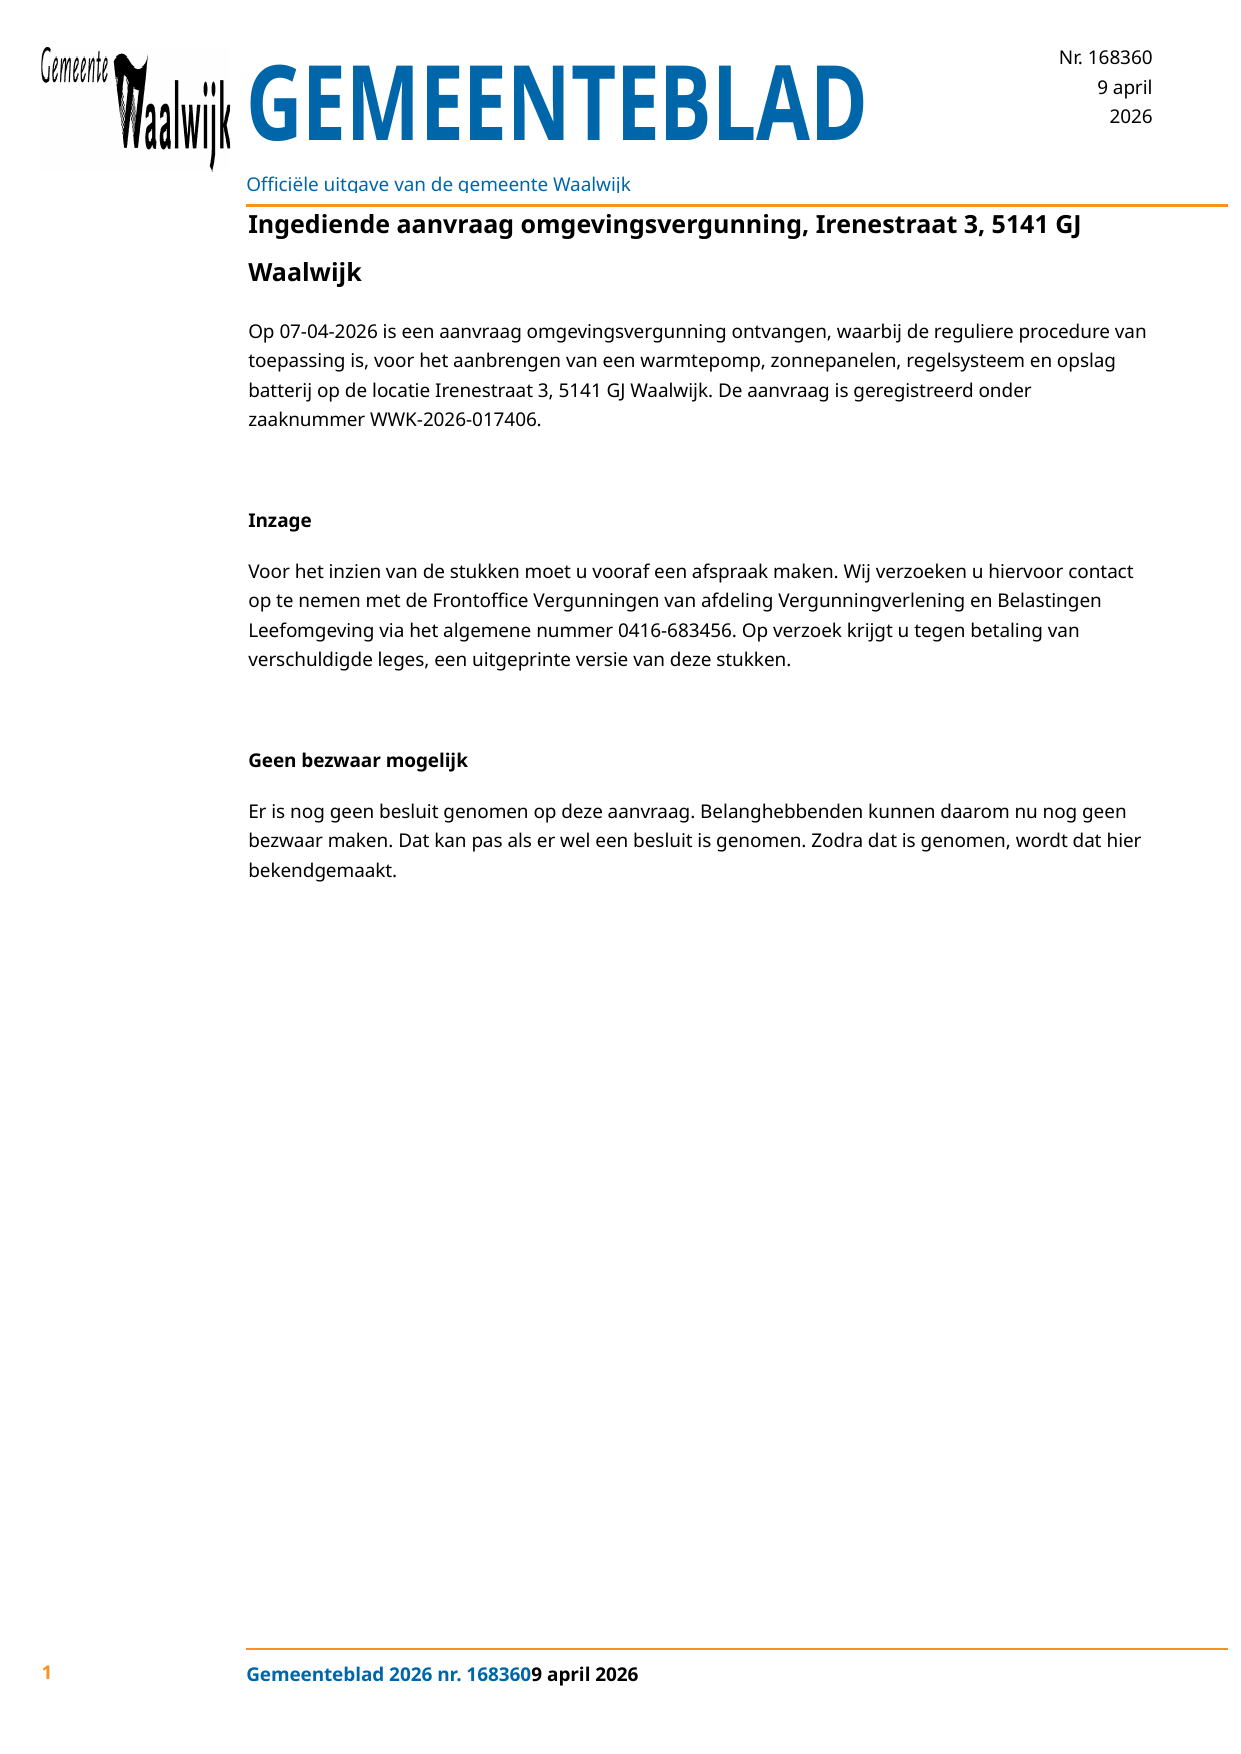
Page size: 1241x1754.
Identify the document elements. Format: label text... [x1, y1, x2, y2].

picture [41, 47, 231, 172]
text Er is nog geen besluit genomen op deze aanvraag. Belanghebbenden kunnen daarom nu nog geen bezwaar maken. Dat kan pas als er wel een besluit is genomen. Zodra dat is genomen, wordt dat hier bekendgemaakt. [248, 798, 1152, 883]
text Voor het inzien van de stukken moet u vooraf een afspraak maken. Wij verzoeken u hiervoor contact op te nemen met de Frontoffice Vergunningen van afdeling Vergunningverlening en Belastingen Leefomgeving via het algemene nummer 0416-683456. Op verzoek krijgt u tegen betaling van verschuldigde leges, een uitgeprinte versie van deze stukken. [248, 558, 1152, 672]
text Op 07-04-2026 is een aanvraag omgevingsvergunning ontvangen, waarbij de reguliere procedure van toepassing is, voor het aanbrengen van een warmtepomp, zonnepanelen, regelsysteem en opslag batterij op de locatie Irenestraat 3, 5141 GJ Waalwijk. De aanvraag is geregistreerd onder zaaknummer WWK-2026-017406. [248, 318, 1152, 432]
text Ingediende aanvraag omgevingsvergunning, Irenestraat 3, 5141 GJ Waalwijk [248, 207, 1152, 288]
text Inzage [248, 507, 1152, 533]
text Geen bezwaar mogelijk [248, 747, 1152, 773]
